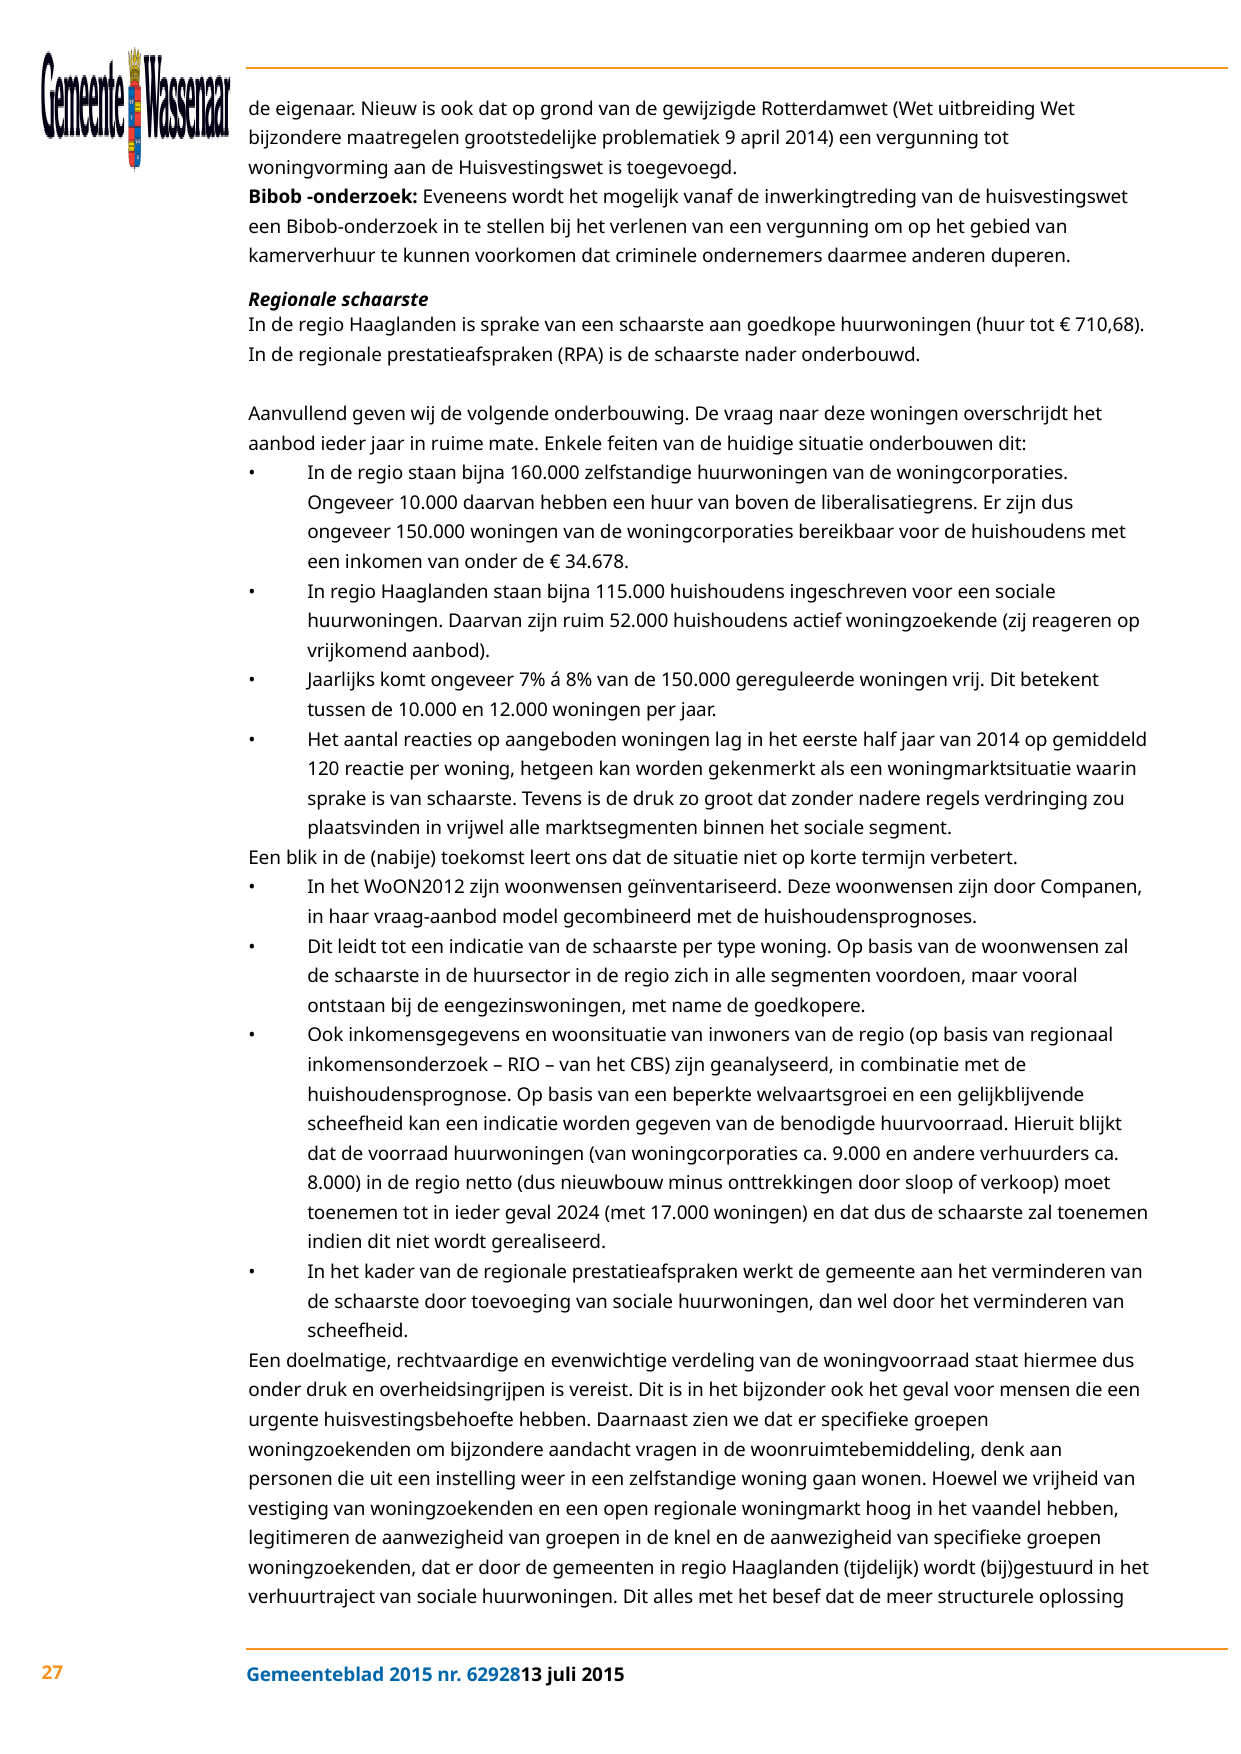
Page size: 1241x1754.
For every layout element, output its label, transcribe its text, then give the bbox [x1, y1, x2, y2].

text Bibob -onderzoek: Eveneens wordt het mogelijk vanaf de inwerkingtreding van de huisvestingswet een Bibob-onderzoek in te stellen bij het verlenen van een vergunning om op het gebied van kamerverhuur te kunnen voorkomen dat criminele ondernemers daarmee anderen duperen. [248, 183, 1152, 268]
picture [41, 47, 231, 172]
list In het WoON2012 zijn woonwensen geïnventariseerd. Deze woonwensen zijn door Companen, in haar vraag-aanbod model gecombineerd met de huishoudensprognoses. [248, 874, 1152, 929]
text Regionale schaarste [248, 286, 1152, 312]
text de eigenaar. Nieuw is ook dat op grond van de gewijzigde Rotterdamwet (Wet uitbreiding Wet bijzondere maatregelen grootstedelijke problematiek 9 april 2014) een vergunning tot woningvorming aan de Huisvestingswet is toegevoegd. [248, 95, 1152, 180]
text Aanvullend geven wij de volgende onderbouwing. De vraag naar deze woningen overschrijdt het aanbod ieder jaar in ruime mate. Enkele feiten van de huidige situatie onderbouwen dit: [248, 400, 1152, 456]
list Ook inkomensgegevens en woonsituatie van inwoners van de regio (op basis van regionaal inkomensonderzoek – RIO – van het CBS) zijn geanalyseerd, in combinatie met de huishoudensprognose. Op basis van een beperkte welvaartsgroei en een gelijkblijvende scheefheid kan een indicatie worden gegeven van de benodigde huurvoorraad. Hieruit blijkt dat de voorraad huurwoningen (van woningcorporaties ca. 9.000 en andere verhuurders ca. 8.000) in de regio netto (dus nieuwbouw minus onttrekkingen door sloop of verkoop) moet toenemen tot in ieder geval 2024 (met 17.000 woningen) en dat dus de schaarste zal toenemen indien dit niet wordt gerealiseerd. [248, 1022, 1152, 1254]
text Een blik in de (nabije) toekomst leert ons dat de situatie niet op korte termijn verbetert. [248, 844, 1152, 870]
list Jaarlijks komt ongeveer 7% á 8% van de 150.000 gereguleerde woningen vrij. Dit betekent tussen de 10.000 en 12.000 woningen per jaar. [248, 667, 1152, 722]
list Het aantal reacties op aangeboden woningen lag in het eerste half jaar van 2014 op gemiddeld 120 reactie per woning, hetgeen kan worden gekenmerkt als een woningmarktsituatie waarin sprake is van schaarste. Tevens is de druk zo groot dat zonder nadere regels verdringing zou plaatsvinden in vrijwel alle marktsegmenten binnen het sociale segment. [248, 726, 1152, 840]
text Een doelmatige, rechtvaardige en evenwichtige verdeling van de woningvoorraad staat hiermee dus onder druk en overheidsingrijpen is vereist. Dit is in het bijzonder ook het geval voor mensen die een urgente huisvestingsbehoefte hebben. Daarnaast zien we dat er specifieke groepen woningzoekenden om bijzondere aandacht vragen in de woonruimtebemiddeling, denk aan personen die uit een instelling weer in een zelfstandige woning gaan wonen. Hoewel we vrijheid van vestiging van woningzoekenden en een open regionale woningmarkt hoog in het vaandel hebben, legitimeren de aanwezigheid van groepen in de knel en de aanwezigheid van specifieke groepen woningzoekenden, dat er door de gemeenten in regio Haaglanden (tijdelijk) wordt (bij)gestuurd in het verhuurtraject van sociale huurwoningen. Dit alles met het besef dat de meer structurele oplossing [248, 1347, 1152, 1609]
list In de regio staan bijna 160.000 zelfstandige huurwoningen van de woningcorporaties. Ongeveer 10.000 daarvan hebben een huur van boven de liberalisatiegrens. Er zijn dus ongeveer 150.000 woningen van de woningcorporaties bereikbaar voor de huishoudens met een inkomen van onder de € 34.678. [248, 459, 1152, 574]
list In het kader van de regionale prestatieafspraken werkt de gemeente aan het verminderen van de schaarste door toevoeging van sociale huurwoningen, dan wel door het verminderen van scheefheid. [248, 1258, 1152, 1343]
list Dit leidt tot een indicatie van de schaarste per type woning. Op basis van de woonwensen zal de schaarste in de huursector in de regio zich in alle segmenten voordoen, maar vooral ontstaan bij de eengezinswoningen, met name de goedkopere. [248, 933, 1152, 1018]
list In regio Haaglanden staan bijna 115.000 huishoudens ingeschreven voor een sociale huurwoningen. Daarvan zijn ruim 52.000 huishoudens actief woningzoekende (zij reageren op vrijkomend aanbod). [248, 578, 1152, 663]
text In de regio Haaglanden is sprake van een schaarste aan goedkope huurwoningen (huur tot € 710,68). In de regionale prestatieafspraken (RPA) is de schaarste nader onderbouwd. [248, 312, 1152, 367]
